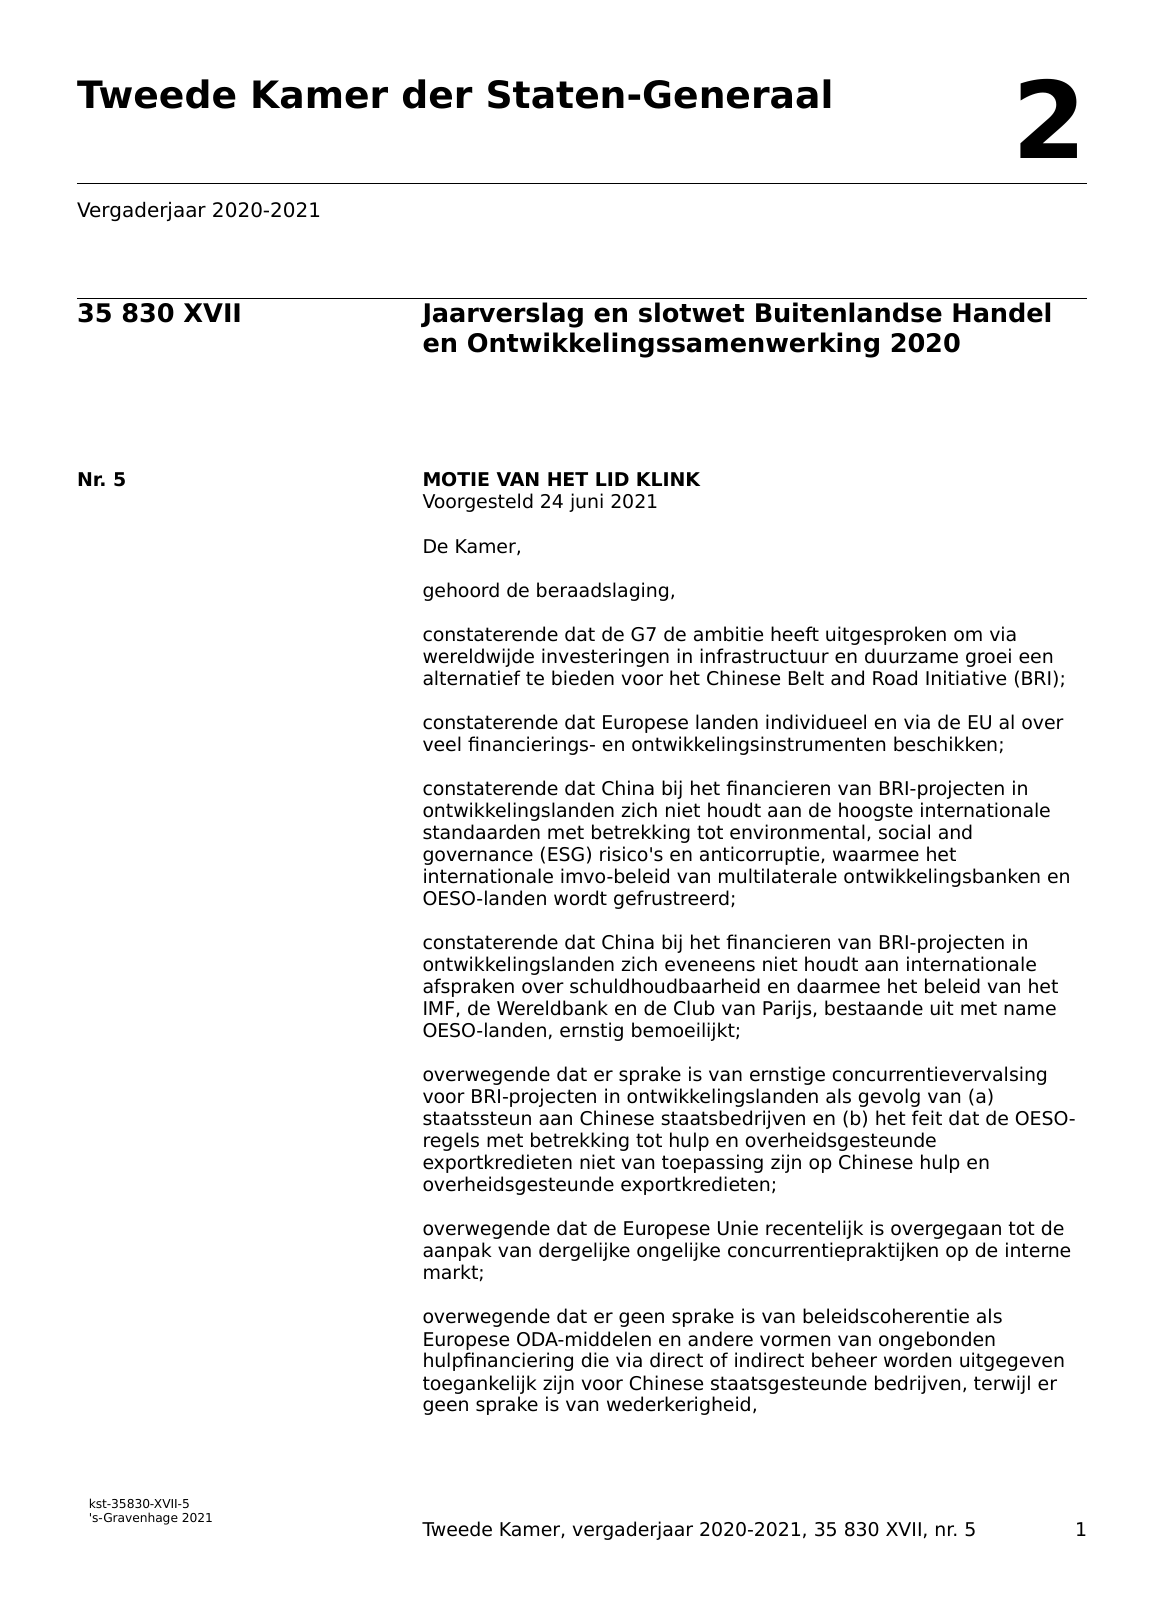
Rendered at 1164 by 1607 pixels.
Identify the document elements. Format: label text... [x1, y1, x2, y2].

text Voorgesteld 24 juni 2021 [422, 491, 1087, 513]
text constaterende dat Europese landen individueel en via de EU al over veel financierings- en ontwikkelingsinstrumenten beschikken; [422, 712, 1087, 756]
text De Kamer, [422, 536, 1087, 557]
table_header 2 [886, 59, 1087, 183]
text constaterende dat China bij het financieren van BRI-projecten in ontwikkelingslanden zich niet houdt aan de hoogste internationale standaarden met betrekking tot environmental, social and governance (ESG) risico's en anticorruptie, waarmee het internationale imvo-beleid van multilaterale ontwikkelingsbanken en OESO-landen wordt gefrustreerd; [422, 778, 1087, 910]
subtitle Nr. 5 MOTIE VAN HET LID KLINK [77, 469, 1087, 491]
text overwegende dat de Europese Unie recentelijk is overgegaan tot de aanpak van dergelijke ongelijke concurrentiepraktijken op de interne markt; [422, 1218, 1087, 1284]
text 's-Gravenhage 2021 [88, 1511, 323, 1525]
text overwegende dat er sprake is van ernstige concurrentievervalsing voor BRI-projecten in ontwikkelingslanden als gevolg van (a) staatssteun aan Chinese staatsbedrijven en (b) het feit dat de OESO-regels met betrekking tot hulp en overheidsgesteunde exportkredieten niet van toepassing zijn op Chinese hulp en overheidsgesteunde exportkredieten; [422, 1064, 1087, 1196]
text constaterende dat China bij het financieren van BRI-projecten in ontwikkelingslanden zich eveneens niet houdt aan internationale afspraken over schuldhoudbaarheid en daarmee het beleid van het IMF, de Wereldbank en de Club van Parijs, bestaande uit met name OESO-landen, ernstig bemoeilijkt; [422, 932, 1087, 1042]
text kst-35830-XVII-5 [88, 1497, 323, 1511]
text gehoord de beraadslaging, [422, 580, 1087, 602]
text overwegende dat er geen sprake is van beleidscoherentie als Europese ODA-middelen en andere vormen van ongebonden hulpfinanciering die via direct of indirect beheer worden uitgegeven toegankelijk zijn voor Chinese staatsgesteunde bedrijven, terwijl er geen sprake is van wederkerigheid, [422, 1306, 1087, 1416]
subtitle 35 830 XVII Jaarverslag en slotwet Buitenlandse Handel en Ontwikkelingssamenwerking 2020 [77, 299, 1087, 358]
text constaterende dat de G7 de ambitie heeft uitgesproken om via wereldwijde investeringen in infrastructuur en duurzame groei een alternatief te bieden voor het Chinese Belt and Road Initiative (BRI); [422, 624, 1087, 690]
table_header Tweede Kamer der Staten-Generaal [77, 59, 886, 183]
table_cell Vergaderjaar 2020-2021 [77, 184, 1087, 298]
